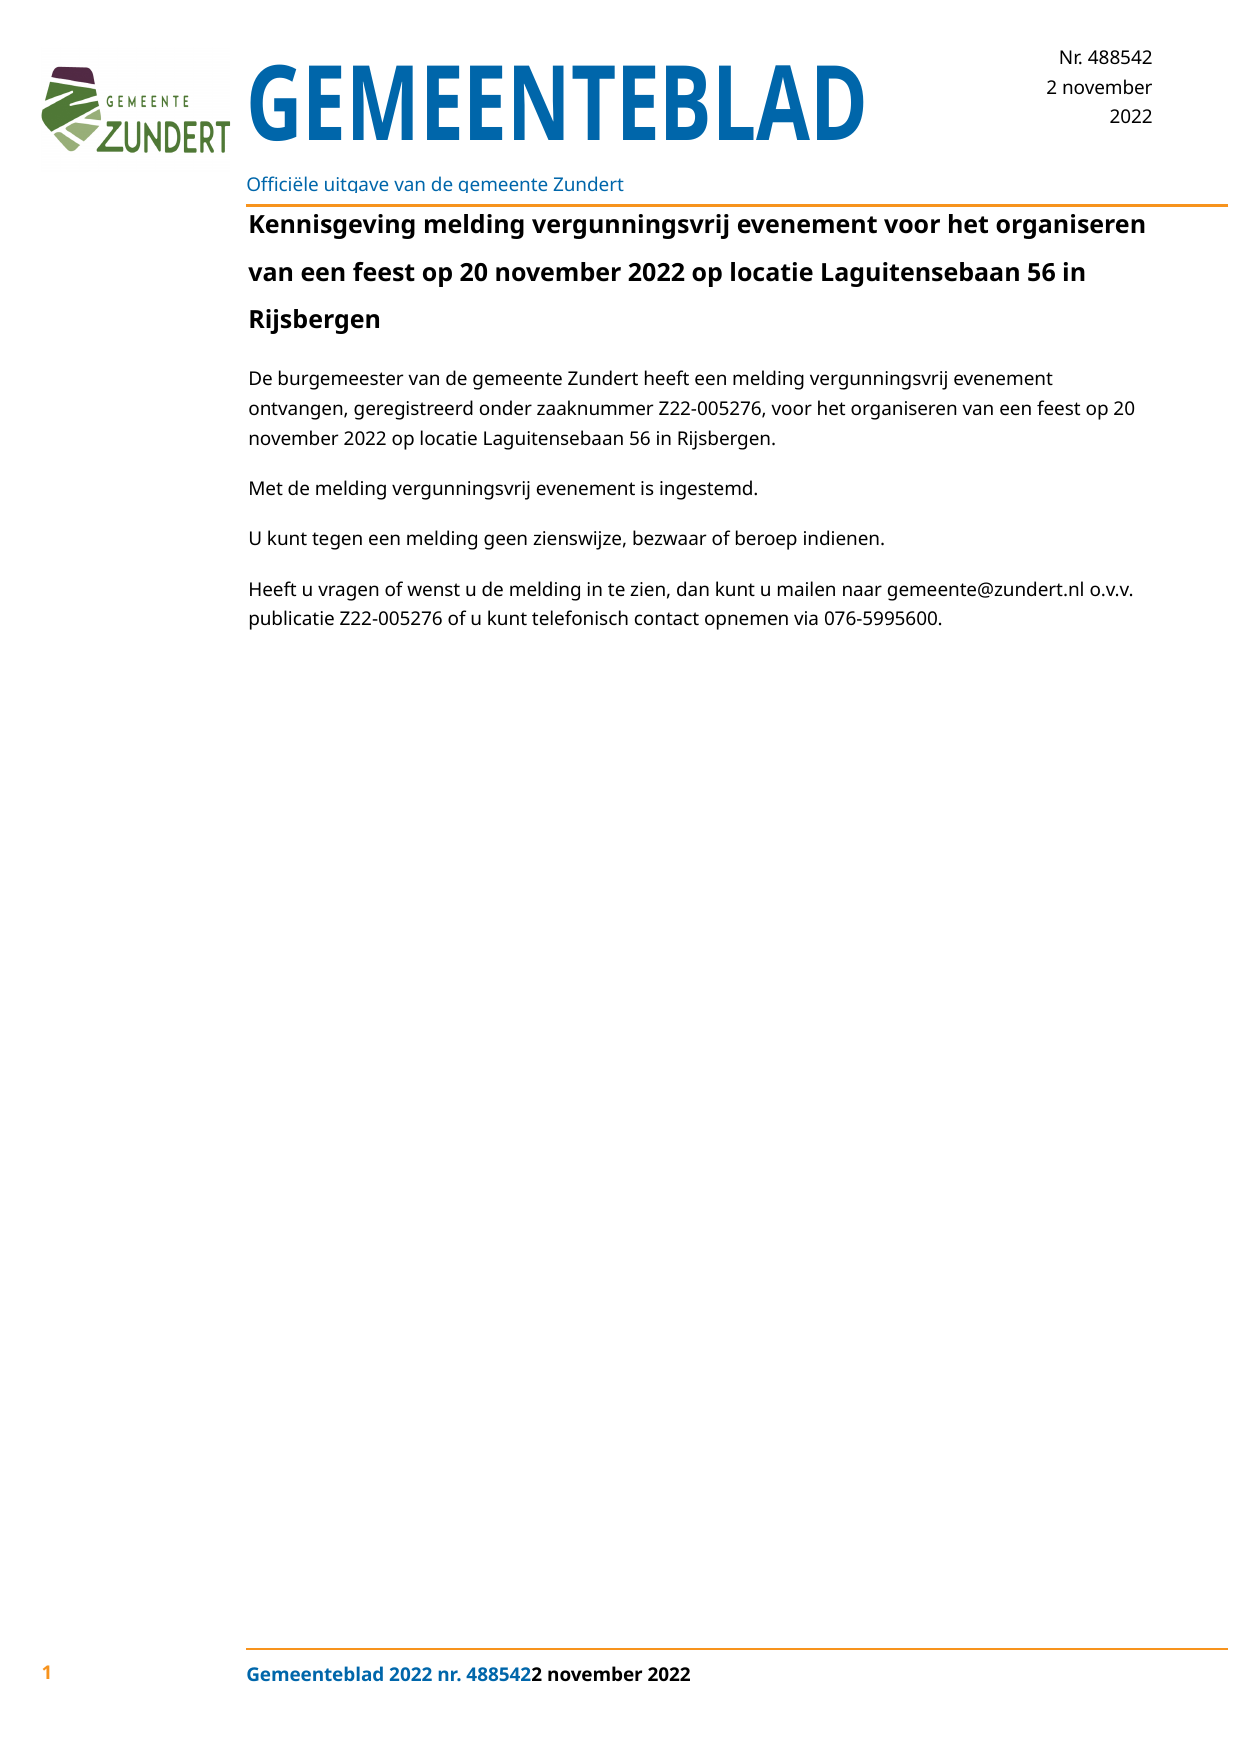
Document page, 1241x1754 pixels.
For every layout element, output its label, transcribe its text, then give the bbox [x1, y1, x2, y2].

text De burgemeester van de gemeente Zundert heeft een melding vergunningsvrij evenement ontvangen, geregistreerd onder zaaknummer Z22-005276, voor het organiseren van een feest op 20 november 2022 op locatie Laguitensebaan 56 in Rijsbergen. [248, 366, 1152, 450]
picture [41, 47, 231, 172]
text Kennisgeving melding vergunningsvrij evenement voor het organiseren van een feest op 20 november 2022 op locatie Laguitensebaan 56 in Rijsbergen [248, 207, 1152, 336]
text U kunt tegen een melding geen zienswijze, bezwaar of beroep indienen. [248, 526, 1152, 551]
text Heeft u vragen of wenst u de melding in te zien, dan kunt u mailen naar gemeente@zundert.nl o.v.v. publicatie Z22-005276 of u kunt telefonisch contact opnemen via 076-5995600. [248, 576, 1152, 631]
text Met de melding vergunningsvrij evenement is ingestemd. [248, 475, 1152, 501]
